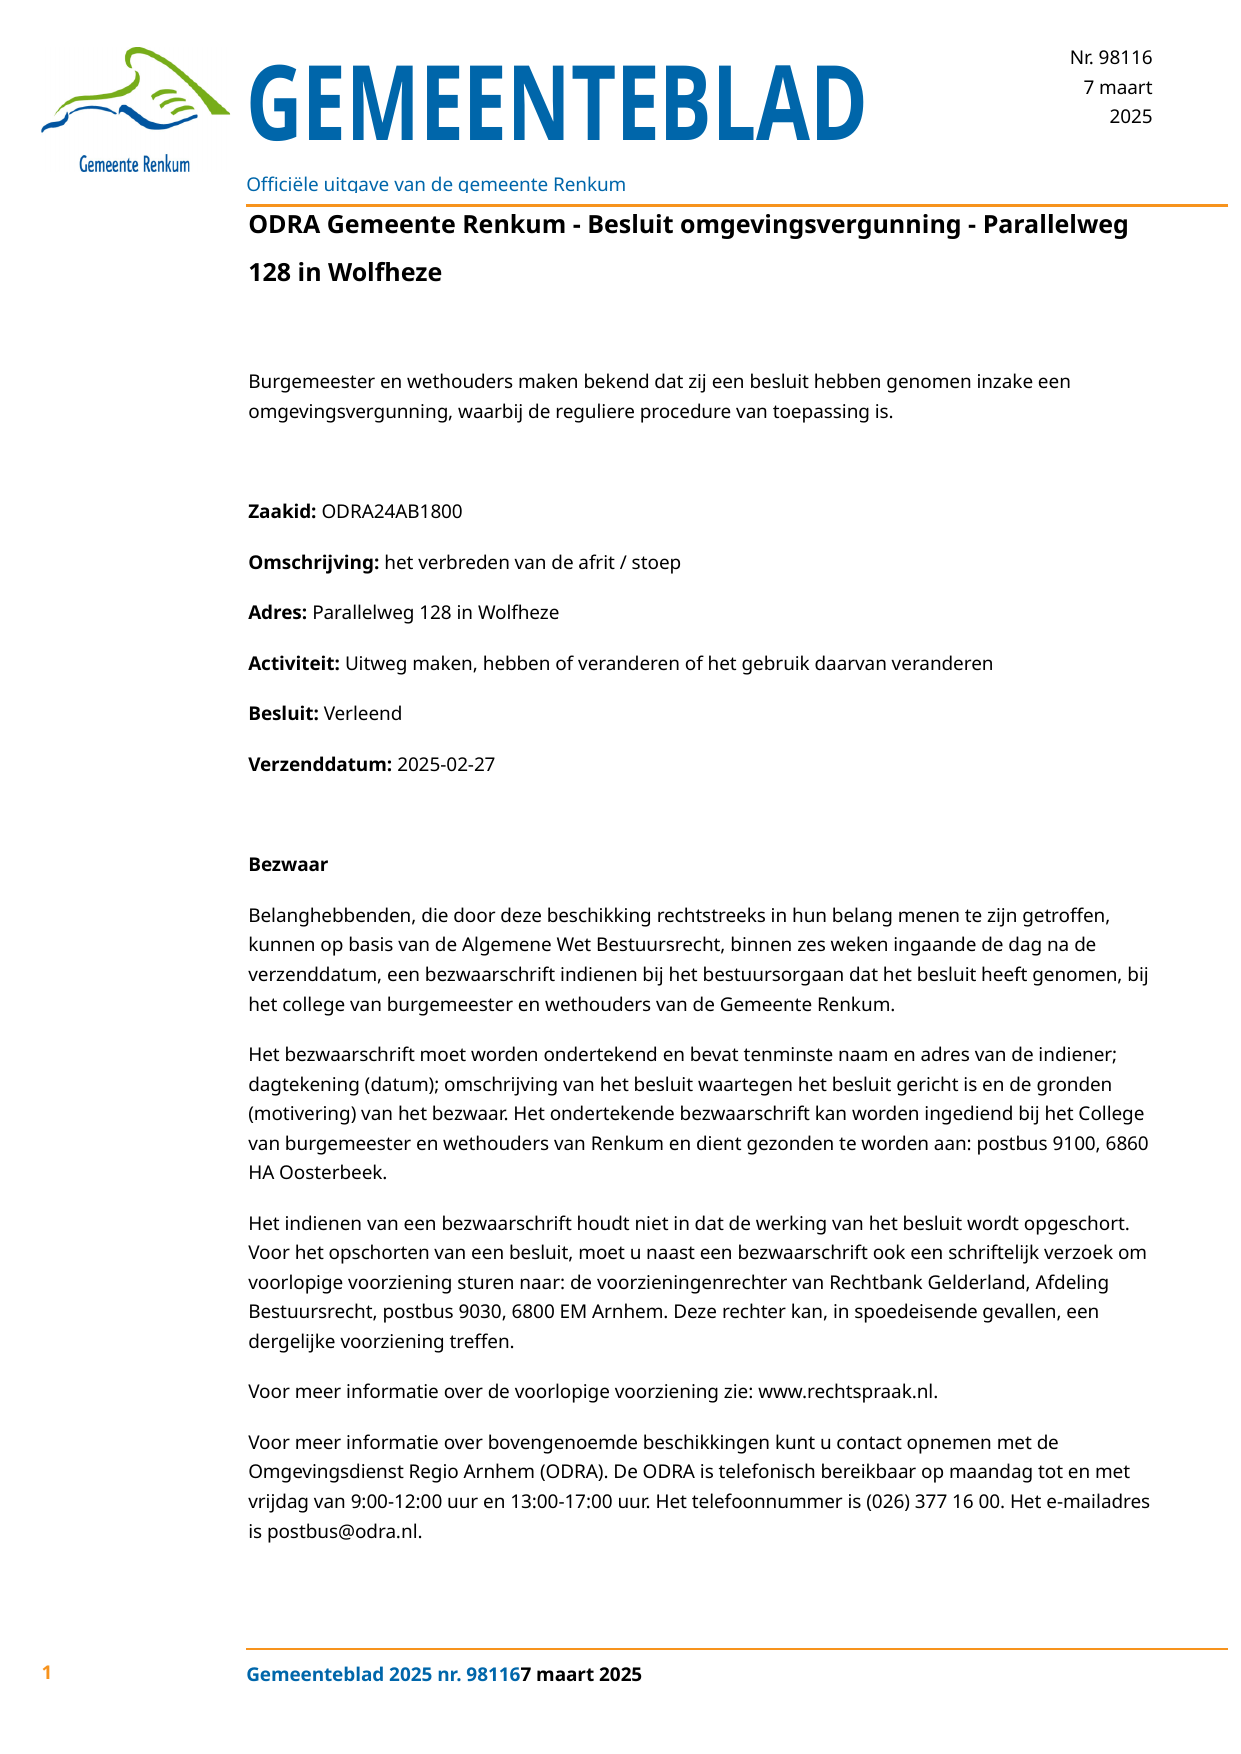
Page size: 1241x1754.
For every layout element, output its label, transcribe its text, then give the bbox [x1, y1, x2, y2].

text Adres: Parallelweg 128 in Wolfheze [248, 599, 1152, 625]
text Belanghebbenden, die door deze beschikking rechtstreeks in hun belang menen te zijn getroffen, kunnen op basis van de Algemene Wet Bestuursrecht, binnen zes weken ingaande de dag na de verzenddatum, een bezwaarschrift indienen bij het bestuursorgaan dat het besluit heeft genomen, bij het college van burgemeester en wethouders van de Gemeente Renkum. [248, 902, 1152, 1017]
text Omschrijving: het verbreden van de afrit / stoep [248, 549, 1152, 575]
text Bezwaar [248, 852, 1152, 877]
text Activiteit: Uitweg maken, hebben of veranderen of het gebruik daarvan veranderen [248, 650, 1152, 676]
text Burgemeester en wethouders maken bekend dat zij een besluit hebben genomen inzake een omgevingsvergunning, waarbij de reguliere procedure van toepassing is. [248, 368, 1152, 424]
picture [41, 47, 231, 172]
text Besluit: Verleend [248, 700, 1152, 726]
text Zaakid: ODRA24AB1800 [248, 499, 1152, 524]
text Verzenddatum: 2025-02-27 [248, 751, 1152, 777]
text Voor meer informatie over bovengenoemde beschikkingen kunt u contact opnemen met de Omgevingsdienst Regio Arnhem (ODRA). De ODRA is telefonisch bereikbaar op maandag tot en met vrijdag van 9:00-12:00 uur en 13:00-17:00 uur. Het telefoonnummer is (026) 377 16 00. Het e-mailadres is postbus@odra.nl. [248, 1429, 1152, 1544]
text Het bezwaarschrift moet worden ondertekend en bevat tenminste naam en adres van de indiener; dagtekening (datum); omschrijving van het besluit waartegen het besluit gericht is en de gronden (motivering) van het bezwaar. Het ondertekende bezwaarschrift kan worden ingediend bij het College van burgemeester en wethouders van Renkum en dient gezonden te worden aan: postbus 9100, 6860 HA Oosterbeek. [248, 1041, 1152, 1185]
text Het indienen van een bezwaarschrift houdt niet in dat de werking van het besluit wordt opgeschort. Voor het opschorten van een besluit, moet u naast een bezwaarschrift ook een schriftelijk verzoek om voorlopige voorziening sturen naar: de voorzieningenrechter van Rechtbank Gelderland, Afdeling Bestuursrecht, postbus 9030, 6800 EM Arnhem. Deze rechter kan, in spoedeisende gevallen, een dergelijke voorziening treffen. [248, 1210, 1152, 1354]
text Voor meer informatie over de voorlopige voorziening zie: www.rechtspraak.nl. [248, 1379, 1152, 1404]
text ODRA Gemeente Renkum - Besluit omgevingsvergunning - Parallelweg 128 in Wolfheze [248, 207, 1152, 288]
